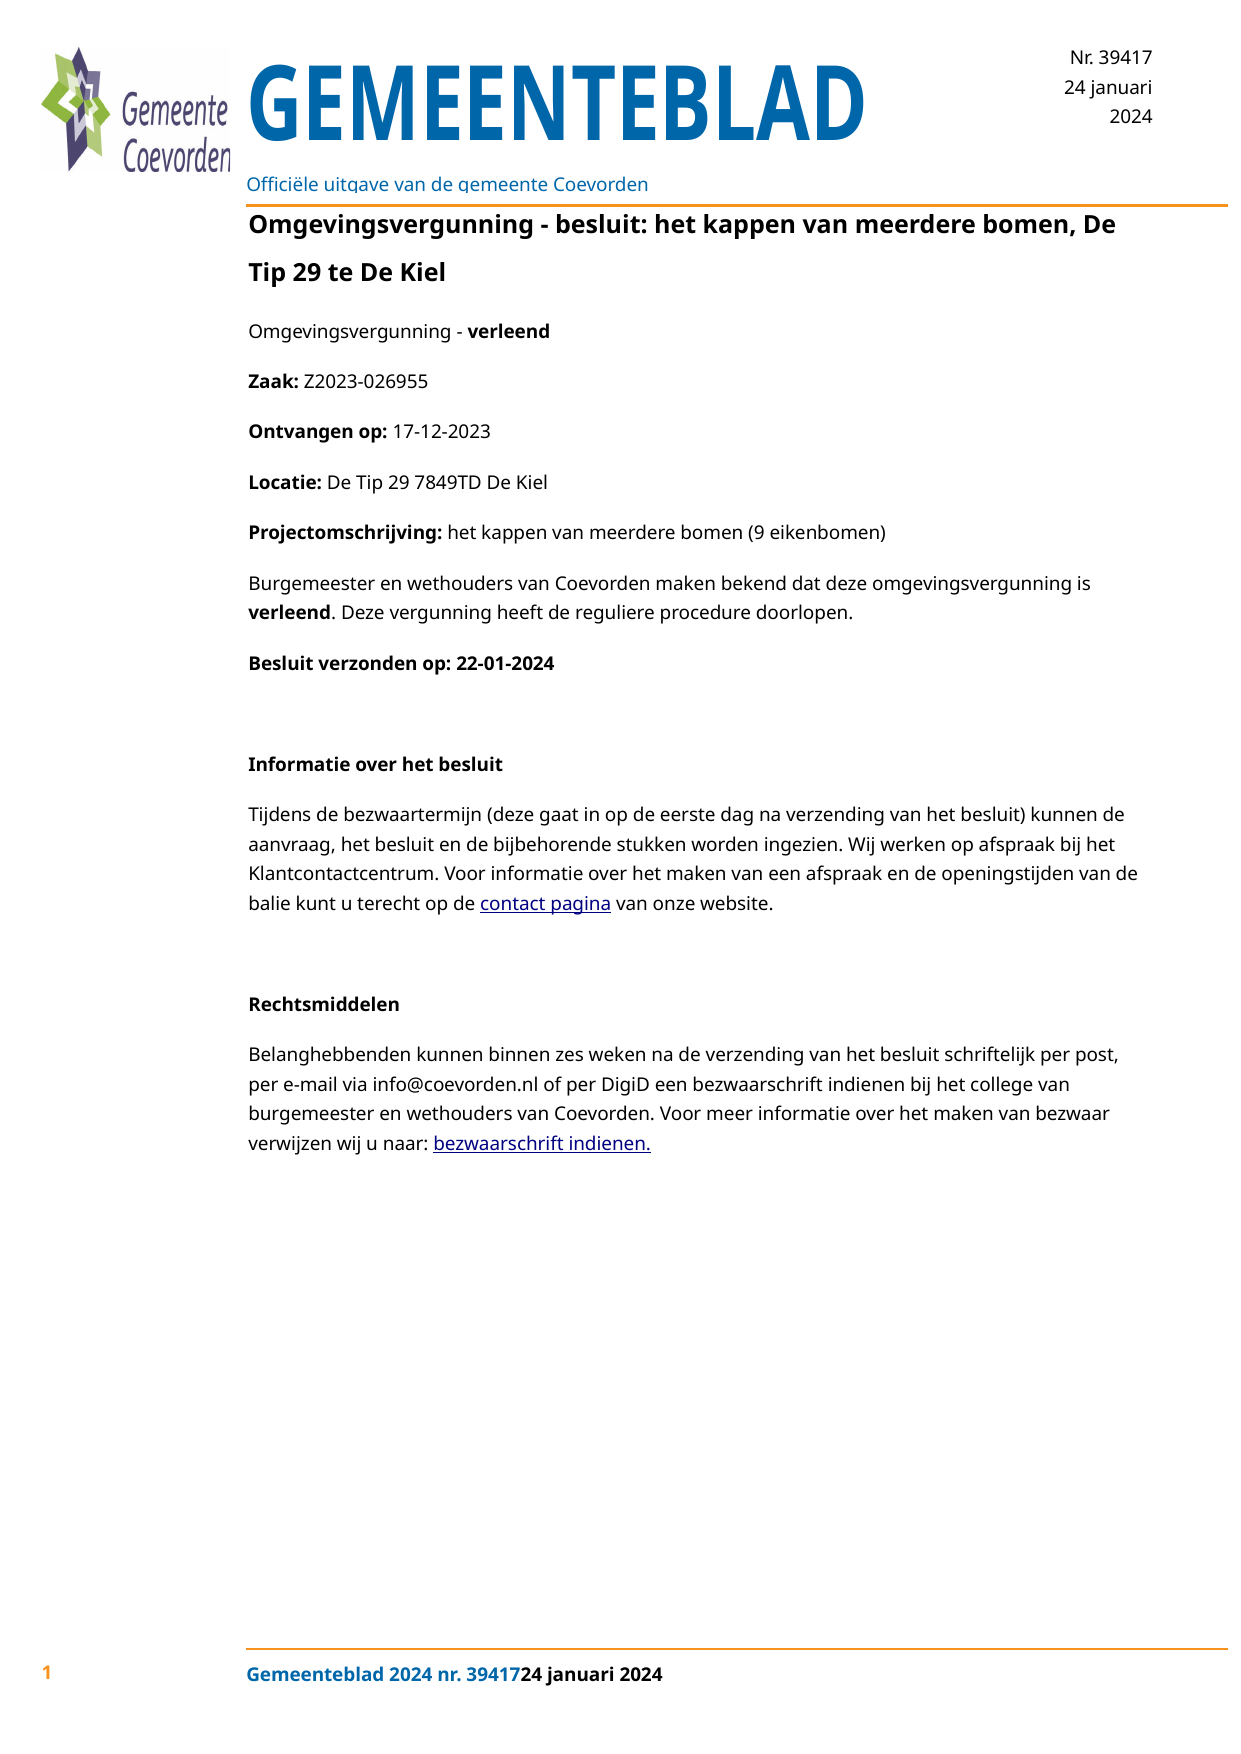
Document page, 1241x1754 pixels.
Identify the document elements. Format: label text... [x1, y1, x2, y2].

text Omgevingsvergunning - besluit: het kappen van meerdere bomen, De Tip 29 te De Kiel [248, 207, 1152, 288]
picture [41, 47, 231, 172]
text Omgevingsvergunning - verleend [248, 318, 1152, 344]
text Belanghebbenden kunnen binnen zes weken na de verzending van het besluit schriftelijk per post, per e-mail via info@coevorden.nl of per DigiD een bezwaarschrift indienen bij het college van burgemeester en wethouders van Coevorden. Voor meer informatie over het maken van bezwaar verwijzen wij u naar: bezwaarschrift indienen. [248, 1041, 1152, 1156]
text Ontvangen op: 17-12-2023 [248, 419, 1152, 444]
text Informatie over het besluit [248, 751, 1152, 777]
text Locatie: De Tip 29 7849TD De Kiel [248, 469, 1152, 495]
text Zaak: Z2023-026955 [248, 368, 1152, 394]
text Besluit verzonden op: 22-01-2024 [248, 650, 1152, 676]
text Burgemeester en wethouders van Coevorden maken bekend dat deze omgevingsvergunning is verleend. Deze vergunning heeft de reguliere procedure doorlopen. [248, 570, 1152, 625]
text Projectomschrijving: het kappen van meerdere bomen (9 eikenbomen) [248, 519, 1152, 545]
text Rechtsmiddelen [248, 991, 1152, 1017]
text Tijdens de bezwaartermijn (deze gaat in op de eerste dag na verzending van het besluit) kunnen de aanvraag, het besluit en de bijbehorende stukken worden ingezien. Wij werken op afspraak bij het Klantcontactcentrum. Voor informatie over het maken van een afspraak en de openingstijden van de balie kunt u terecht op de contact pagina van onze website. [248, 801, 1152, 916]
